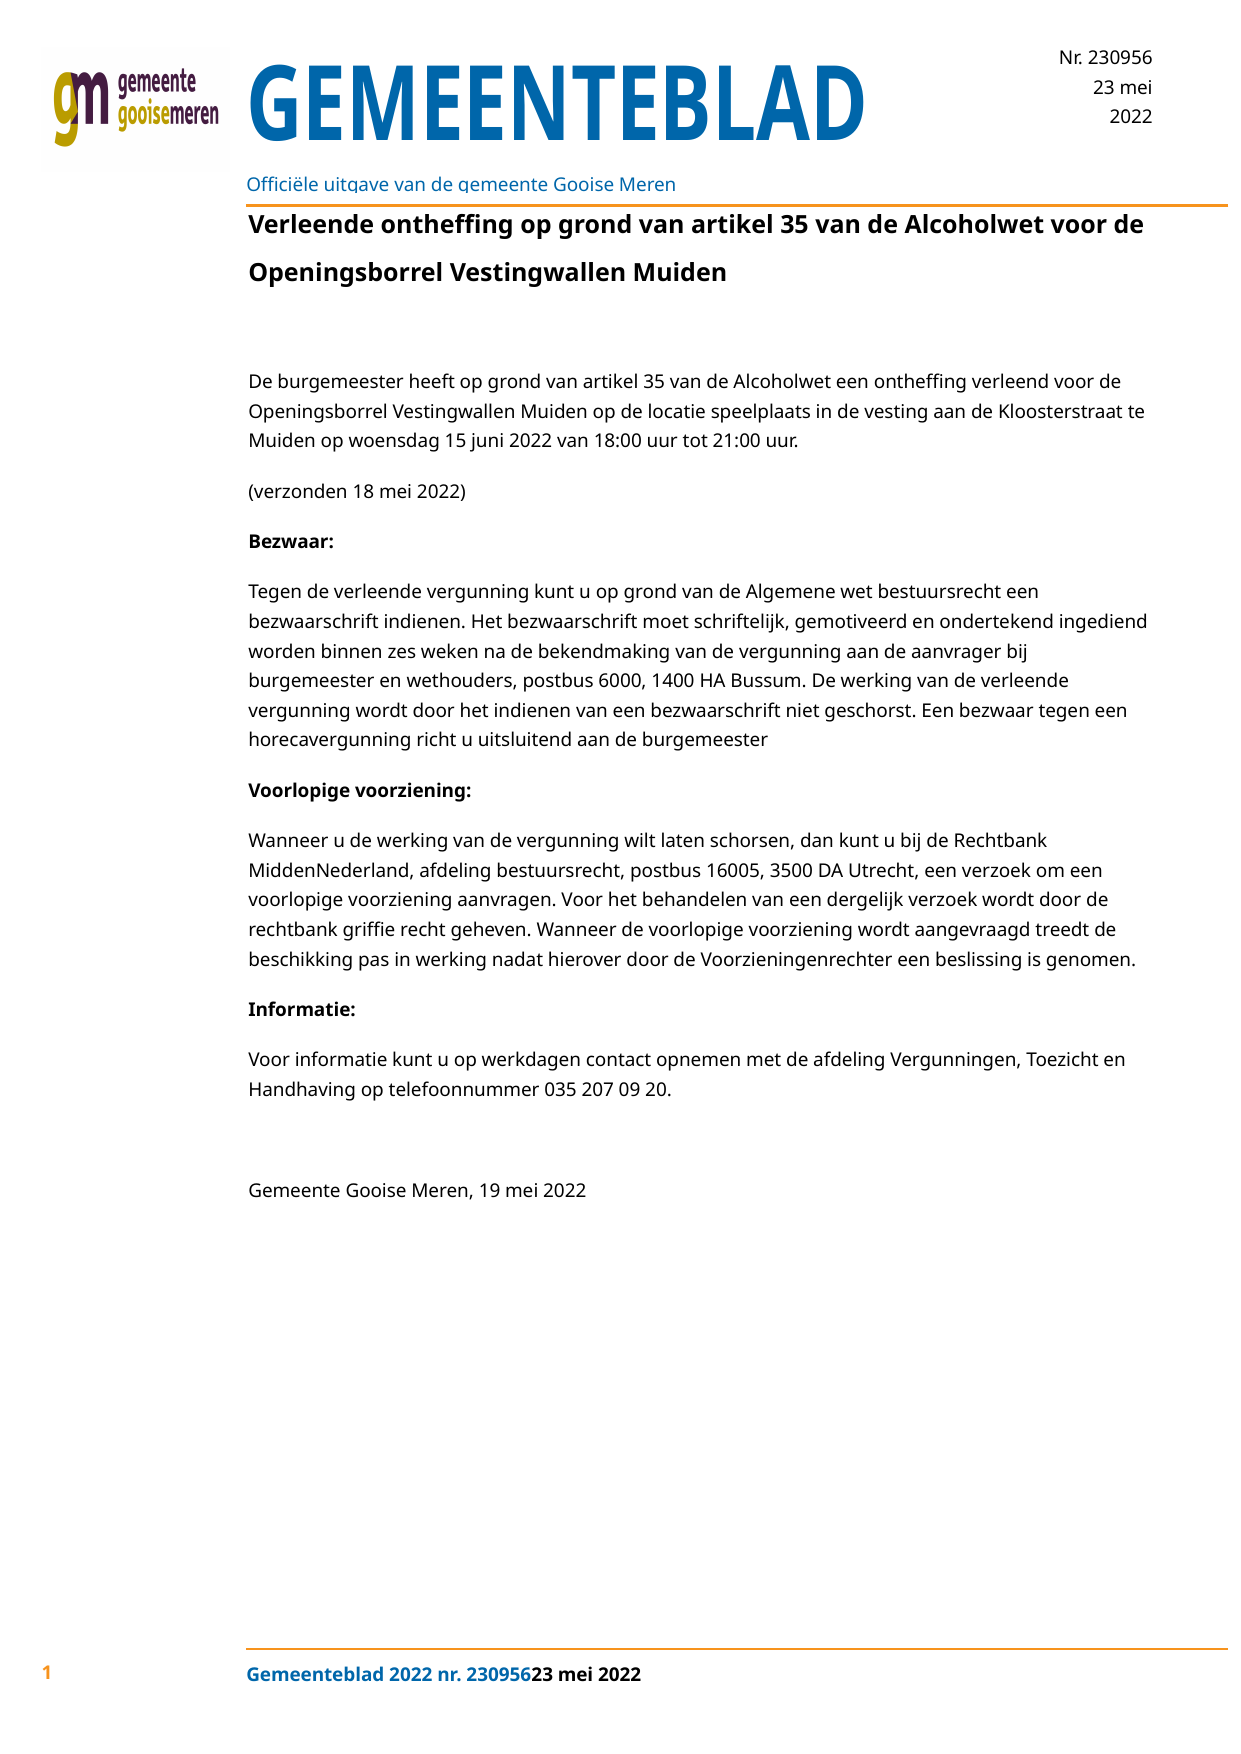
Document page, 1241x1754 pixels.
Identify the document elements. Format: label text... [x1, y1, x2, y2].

text Informatie: [248, 996, 1152, 1022]
picture [41, 47, 231, 172]
text Verleende ontheffing op grond van artikel 35 van de Alcoholwet voor de Openingsborrel Vestingwallen Muiden [248, 207, 1152, 288]
text Wanneer u de werking van de vergunning wilt laten schorsen, dan kunt u bij de Rechtbank MiddenNederland, afdeling bestuursrecht, postbus 16005, 3500 DA Utrecht, een verzoek om een voorlopige voorziening aanvragen. Voor het behandelen van een dergelijk verzoek wordt door de rechtbank griffie recht geheven. Wanneer de voorlopige voorziening wordt aangevraagd treedt de beschikking pas in werking nadat hierover door de Voorzieningenrechter een beslissing is genomen. [248, 827, 1152, 972]
text De burgemeester heeft op grond van artikel 35 van de Alcoholwet een ontheffing verleend voor de Openingsborrel Vestingwallen Muiden op de locatie speelplaats in de vesting aan de Kloosterstraat te Muiden op woensdag 15 juni 2022 van 18:00 uur tot 21:00 uur. [248, 368, 1152, 453]
text Tegen de verleende vergunning kunt u op grond van de Algemene wet bestuursrecht een bezwaarschrift indienen. Het bezwaarschrift moet schriftelijk, gemotiveerd en ondertekend ingediend worden binnen zes weken na de bekendmaking van de vergunning aan de aanvrager bij burgemeester en wethouders, postbus 6000, 1400 HA Bussum. De werking van de verleende vergunning wordt door het indienen van een bezwaarschrift niet geschorst. Een bezwaar tegen een horecavergunning richt u uitsluitend aan de burgemeester [248, 579, 1152, 752]
text Gemeente Gooise Meren, 19 mei 2022 [248, 1177, 1152, 1203]
text (verzonden 18 mei 2022) [248, 478, 1152, 504]
text Voor informatie kunt u op werkdagen contact opnemen met de afdeling Vergunningen, Toezicht en Handhaving op telefoonnummer 035 207 09 20. [248, 1047, 1152, 1102]
text Bezwaar: [248, 528, 1152, 554]
text Voorlopige voorziening: [248, 777, 1152, 803]
